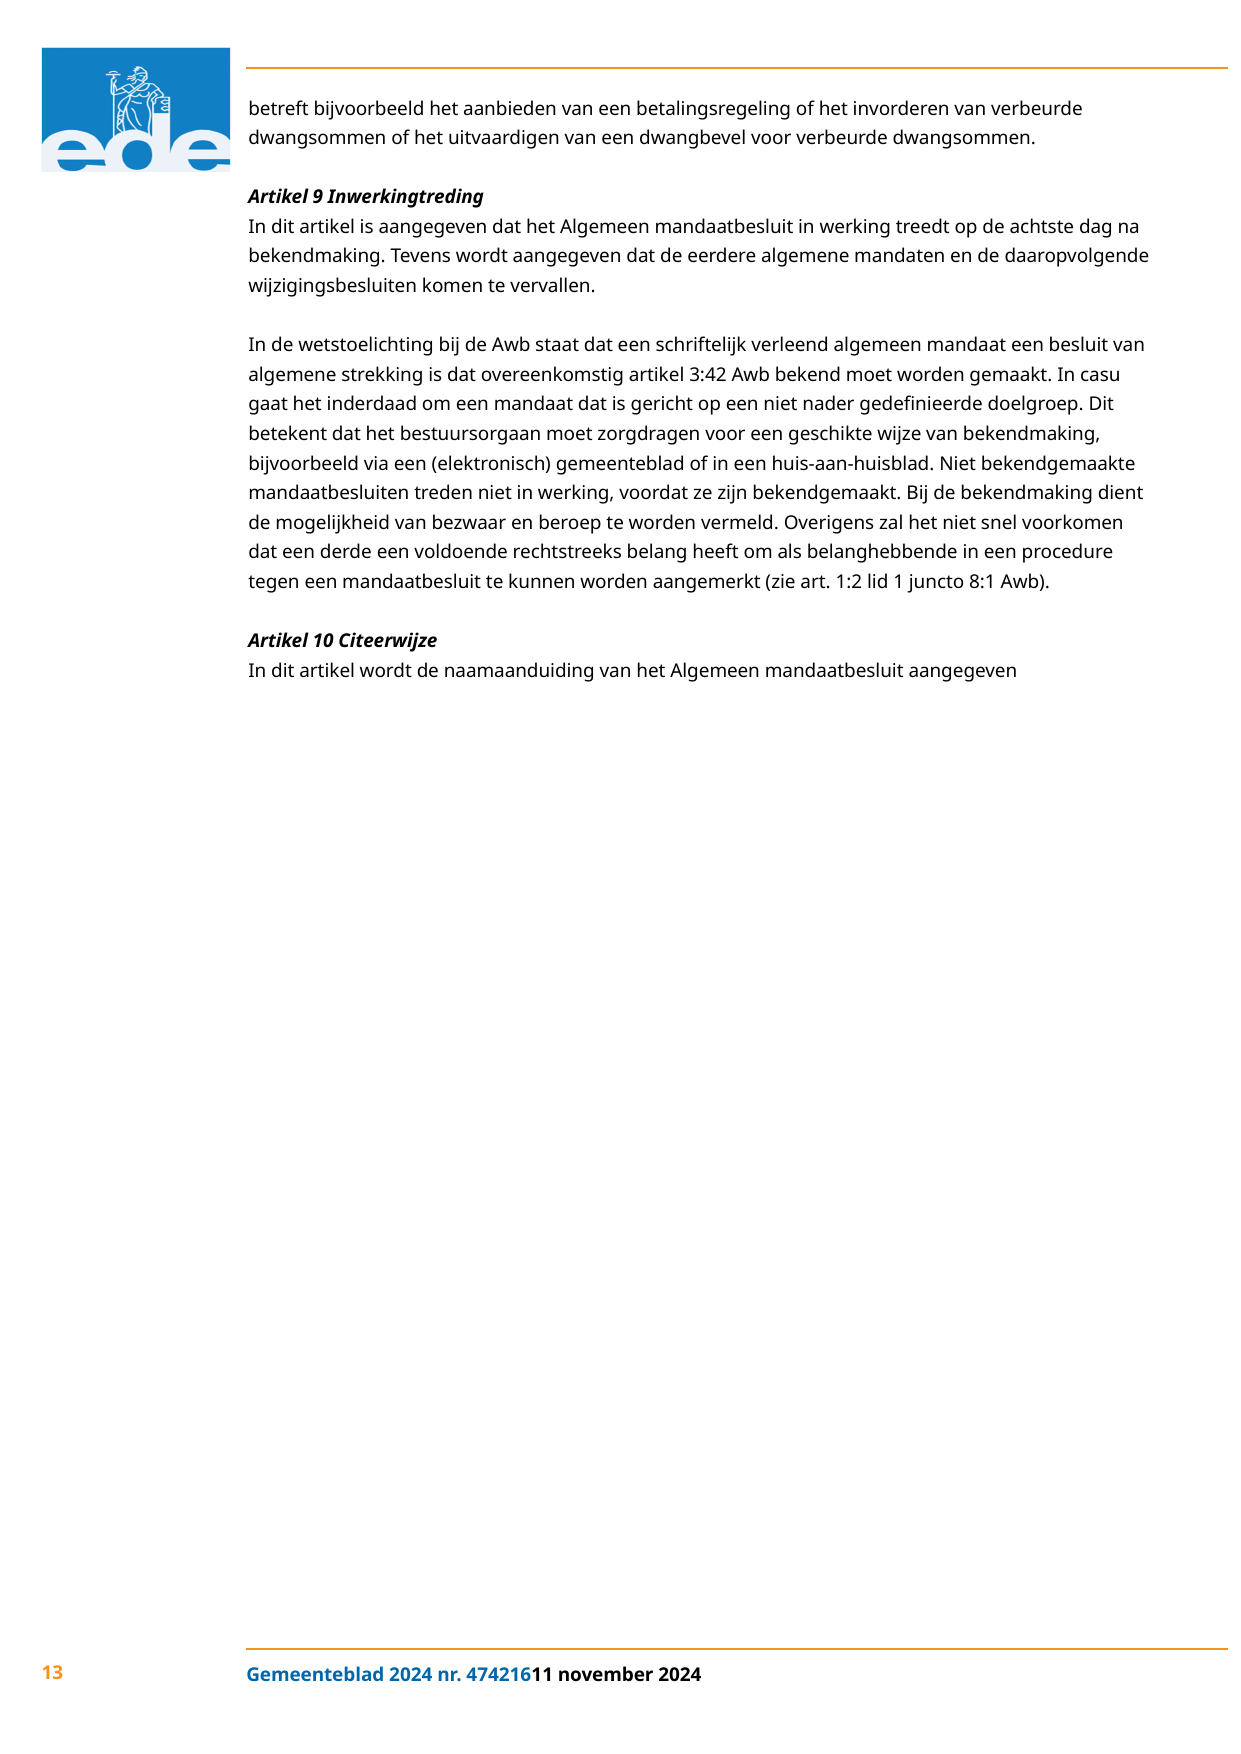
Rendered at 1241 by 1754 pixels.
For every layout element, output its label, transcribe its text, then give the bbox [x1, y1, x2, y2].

text In dit artikel is aangegeven dat het Algemeen mandaatbesluit in werking treedt op de achtste dag na bekendmaking. Tevens wordt aangegeven dat de eerdere algemene mandaten en de daaropvolgende wijzigingsbesluiten komen te vervallen. [248, 213, 1152, 298]
text In de wetstoelichting bij de Awb staat dat een schriftelijk verleend algemeen mandaat een besluit van algemene strekking is dat overeenkomstig artikel 3:42 Awb bekend moet worden gemaakt. In casu gaat het inderdaad om een mandaat dat is gericht op een niet nader gedefinieerde doelgroep. Dit betekent dat het bestuursorgaan moet zorgdragen voor een geschikte wijze van bekendmaking, bijvoorbeeld via een (elektronisch) gemeenteblad of in een huis-aan-huisblad. Niet bekendgemaakte mandaatbesluiten treden niet in werking, voordat ze zijn bekendgemaakt. Bij de bekendmaking dient de mogelijkheid van bezwaar en beroep te worden vermeld. Overigens zal het niet snel voorkomen dat een derde een voldoende rechtstreeks belang heeft om als belanghebbende in een procedure tegen een mandaatbesluit te kunnen worden aangemerkt (zie art. 1:2 lid 1 juncto 8:1 Awb). [248, 331, 1152, 594]
text In dit artikel wordt de naamaanduiding van het Algemeen mandaatbesluit aangegeven [248, 657, 1152, 683]
text betreft bijvoorbeeld het aanbieden van een betalingsregeling of het invorderen van verbeurde dwangsommen of het uitvaardigen van een dwangbevel voor verbeurde dwangsommen. [248, 95, 1152, 150]
text Artikel 9 Inwerkingtreding [248, 183, 1152, 209]
picture [41, 47, 231, 172]
text Artikel 10 Citeerwijze [248, 627, 1152, 653]
